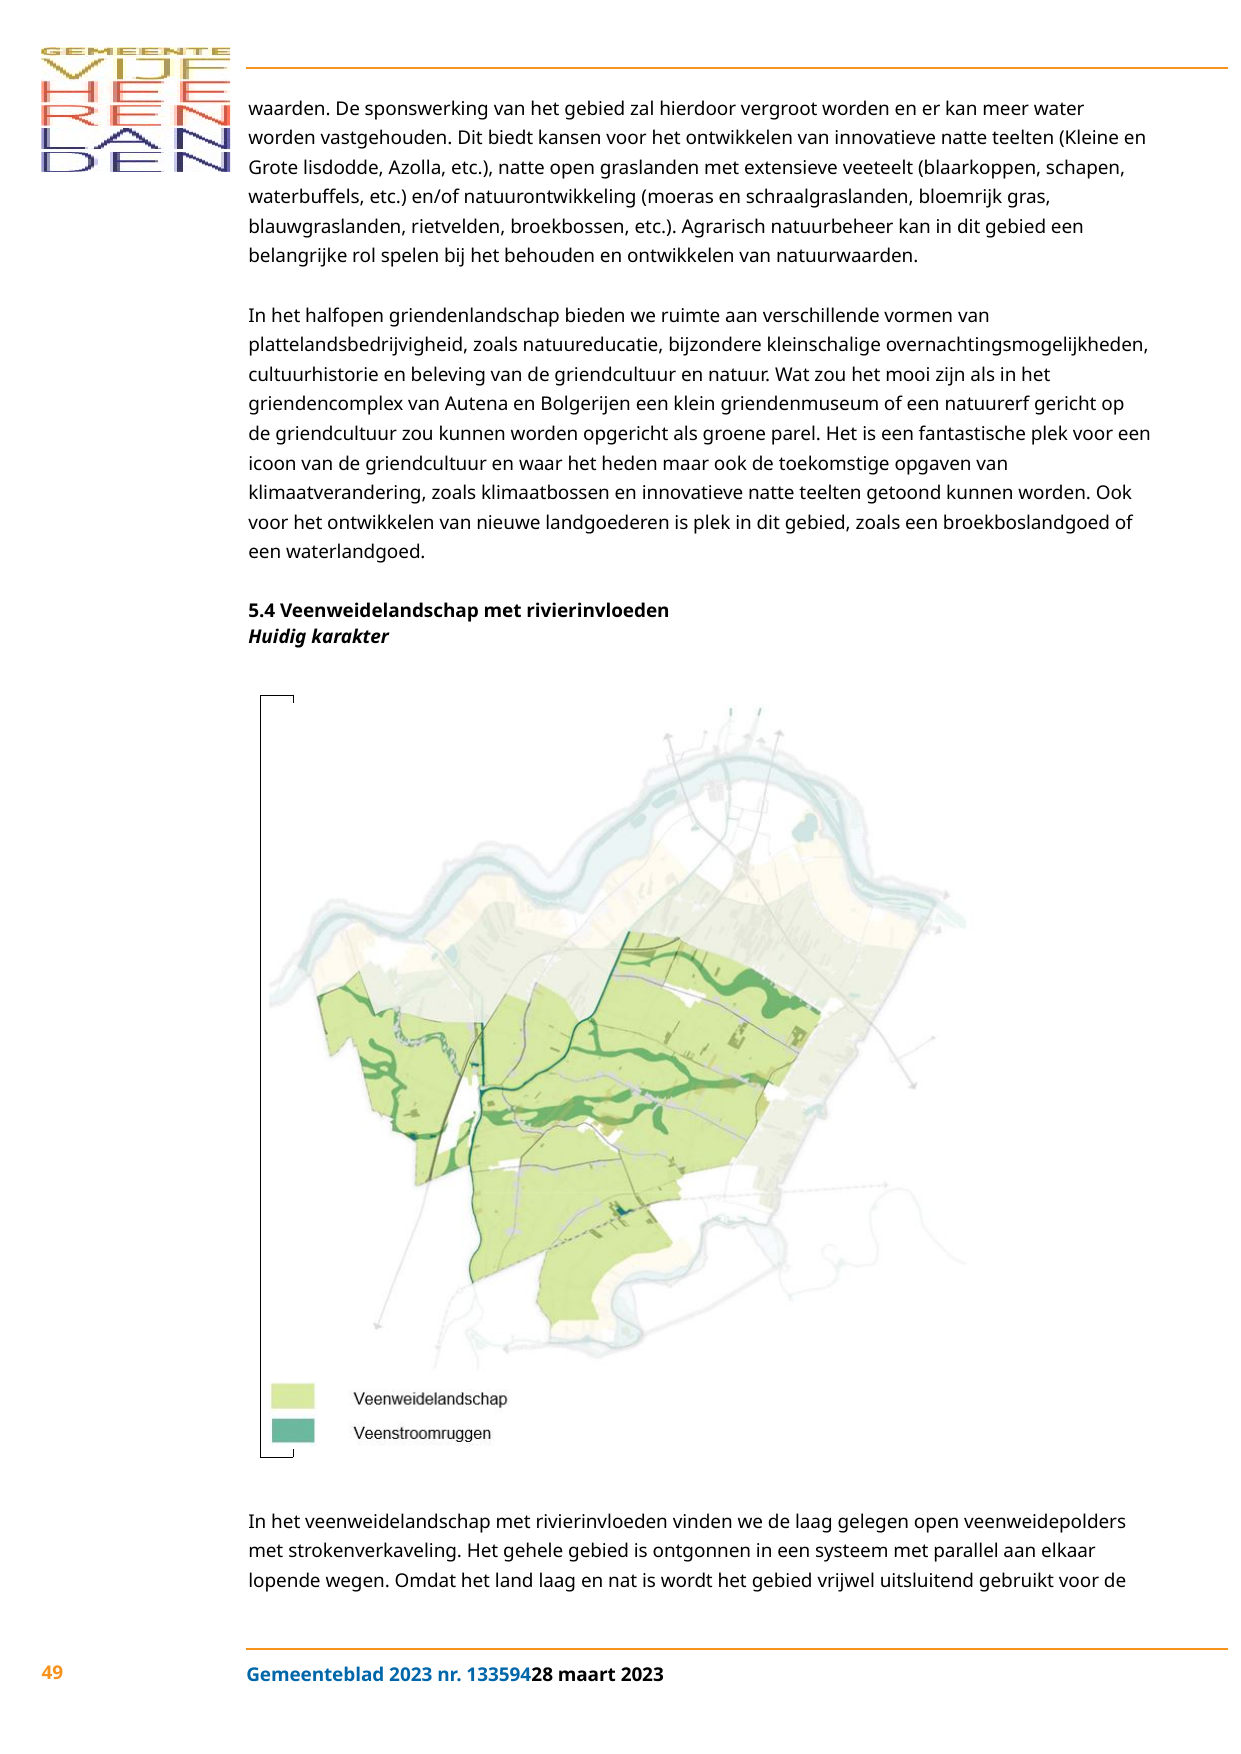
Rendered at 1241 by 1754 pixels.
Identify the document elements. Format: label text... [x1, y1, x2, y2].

text waarden. De sponswerking van het gebied zal hierdoor vergroot worden en er kan meer water worden vastgehouden. Dit biedt kansen voor het ontwikkelen van innovatieve natte teelten (Kleine en Grote lisdodde, Azolla, etc.), natte open graslanden met extensieve veeteelt (blaarkoppen, schapen, waterbuffels, etc.) en/of natuurontwikkeling (moeras en schraalgraslanden, bloemrijk gras, blauwgraslanden, rietvelden, broekbossen, etc.). Agrarisch natuurbeheer kan in dit gebied een belangrijke rol spelen bij het behouden en ontwikkelen van natuurwaarden. [248, 95, 1152, 268]
text Huidig karakter [248, 623, 1152, 649]
text In het veenweidelandschap met rivierinvloeden vinden we de laag gelegen open veenweidepolders met strokenverkaveling. Het gehele gebied is ontgonnen in een systeem met parallel aan elkaar lopende wegen. Omdat het land laag en nat is wordt het gebied vrijwel uitsluitend gebruikt voor de [248, 1508, 1152, 1593]
picture [41, 47, 231, 172]
picture [268, 703, 978, 1449]
text In het halfopen griendenlandschap bieden we ruimte aan verschillende vormen van plattelandsbedrijvigheid, zoals natuureducatie, bijzondere kleinschalige overnachtingsmogelijkheden, cultuurhistorie en beleving van de griendcultuur en natuur. Wat zou het mooi zijn als in het griendencomplex van Autena en Bolgerijen een klein griendenmuseum of een natuurerf gericht op de griendcultuur zou kunnen worden opgericht als groene parel. Het is een fantastische plek voor een icoon van de griendcultuur en waar het heden maar ook de toekomstige opgaven van klimaatverandering, zoals klimaatbossen en innovatieve natte teelten getoond kunnen worden. Ook voor het ontwikkelen van nieuwe landgoederen is plek in dit gebied, zoals een broekboslandgoed of een waterlandgoed. [248, 302, 1152, 564]
text 5.4 Veenweidelandschap met rivierinvloeden [248, 598, 1152, 623]
